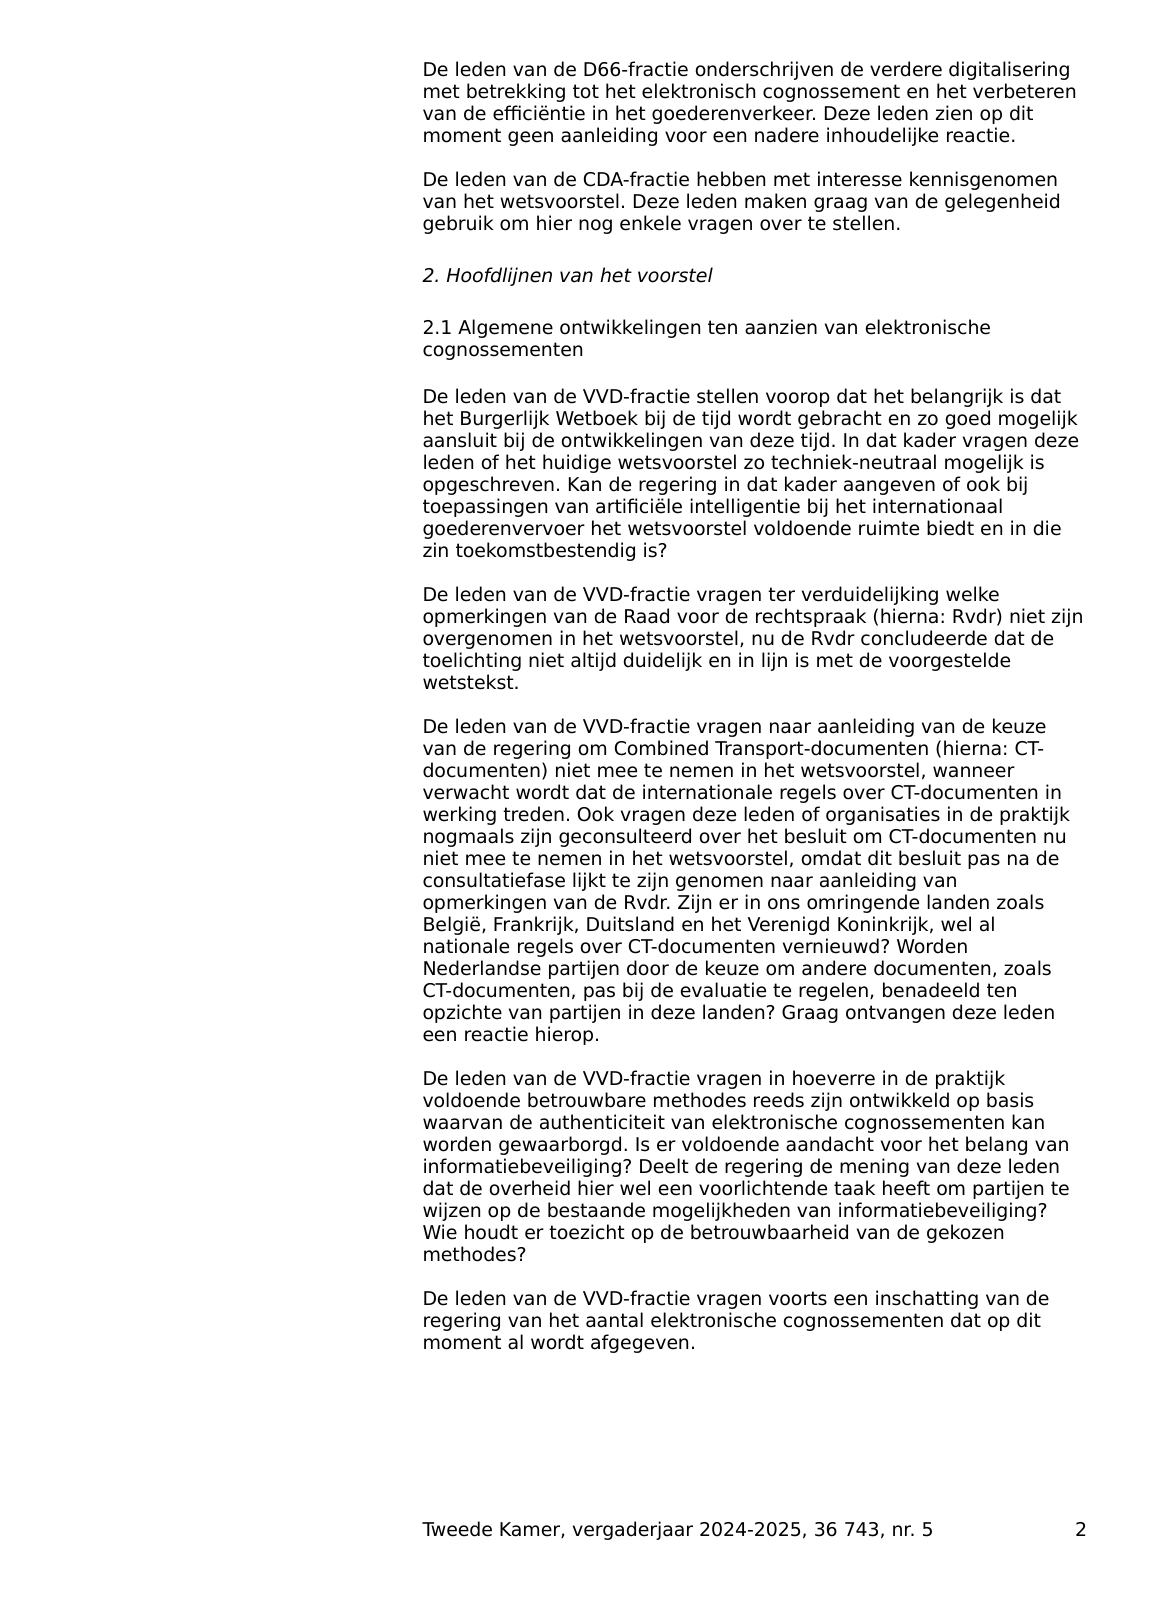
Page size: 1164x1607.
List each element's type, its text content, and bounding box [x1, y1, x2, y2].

text De leden van de D66-fractie onderschrijven de verdere digitalisering met betrekking tot het elektronisch cognossement en het verbeteren van de efficiëntie in het goederenverkeer. Deze leden zien op dit moment geen aanleiding voor een nadere inhoudelijke reactie. [422, 59, 1087, 147]
text De leden van de VVD-fractie stellen voorop dat het belangrijk is dat het Burgerlijk Wetboek bij de tijd wordt gebracht en zo goed mogelijk aansluit bij de ontwikkelingen van deze tijd. In dat kader vragen deze leden of het huidige wetsvoorstel zo techniek-neutraal mogelijk is opgeschreven. Kan de regering in dat kader aangeven of ook bij toepassingen van artificiële intelligentie bij het internationaal goederenvervoer het wetsvoorstel voldoende ruimte biedt en in die zin toekomstbestendig is? [422, 386, 1087, 562]
text De leden van de VVD-fractie vragen ter verduidelijking welke opmerkingen van de Raad voor de rechtspraak (hierna: Rvdr) niet zijn overgenomen in het wetsvoorstel, nu de Rvdr concludeerde dat de toelichting niet altijd duidelijk en in lijn is met de voorgestelde wetstekst. [422, 584, 1087, 694]
text De leden van de VVD-fractie vragen voorts een inschatting van de regering van het aantal elektronische cognossementen dat op dit moment al wordt afgegeven. [422, 1288, 1087, 1354]
text De leden van de CDA-fractie hebben met interesse kennisgenomen van het wetsvoorstel. Deze leden maken graag van de gelegenheid gebruik om hier nog enkele vragen over te stellen. [422, 169, 1087, 235]
subtitle 2.1 Algemene ontwikkelingen ten aanzien van elektronische cognossementen [422, 317, 1087, 361]
subtitle 2. Hoofdlijnen van het voorstel [422, 265, 1087, 287]
text De leden van de VVD-fractie vragen in hoeverre in de praktijk voldoende betrouwbare methodes reeds zijn ontwikkeld op basis waarvan de authenticiteit van elektronische cognossementen kan worden gewaarborgd. Is er voldoende aandacht voor het belang van informatiebeveiliging? Deelt de regering de mening van deze leden dat de overheid hier wel een voorlichtende taak heeft om partijen te wijzen op de bestaande mogelijkheden van informatiebeveiliging? Wie houdt er toezicht op de betrouwbaarheid van de gekozen methodes? [422, 1068, 1087, 1266]
text De leden van de VVD-fractie vragen naar aanleiding van de keuze van de regering om Combined Transport-documenten (hierna: CT-documenten) niet mee te nemen in het wetsvoorstel, wanneer verwacht wordt dat de internationale regels over CT-documenten in werking treden. Ook vragen deze leden of organisaties in de praktijk nogmaals zijn geconsulteerd over het besluit om CT-documenten nu niet mee te nemen in het wetsvoorstel, omdat dit besluit pas na de consultatiefase lijkt te zijn genomen naar aanleiding van opmerkingen van de Rvdr. Zijn er in ons omringende landen zoals België, Frankrijk, Duitsland en het Verenigd Koninkrijk, wel al nationale regels over CT-documenten vernieuwd? Worden Nederlandse partijen door de keuze om andere documenten, zoals CT-documenten, pas bij de evaluatie te regelen, benadeeld ten opzichte van partijen in deze landen? Graag ontvangen deze leden een reactie hierop. [422, 716, 1087, 1046]
